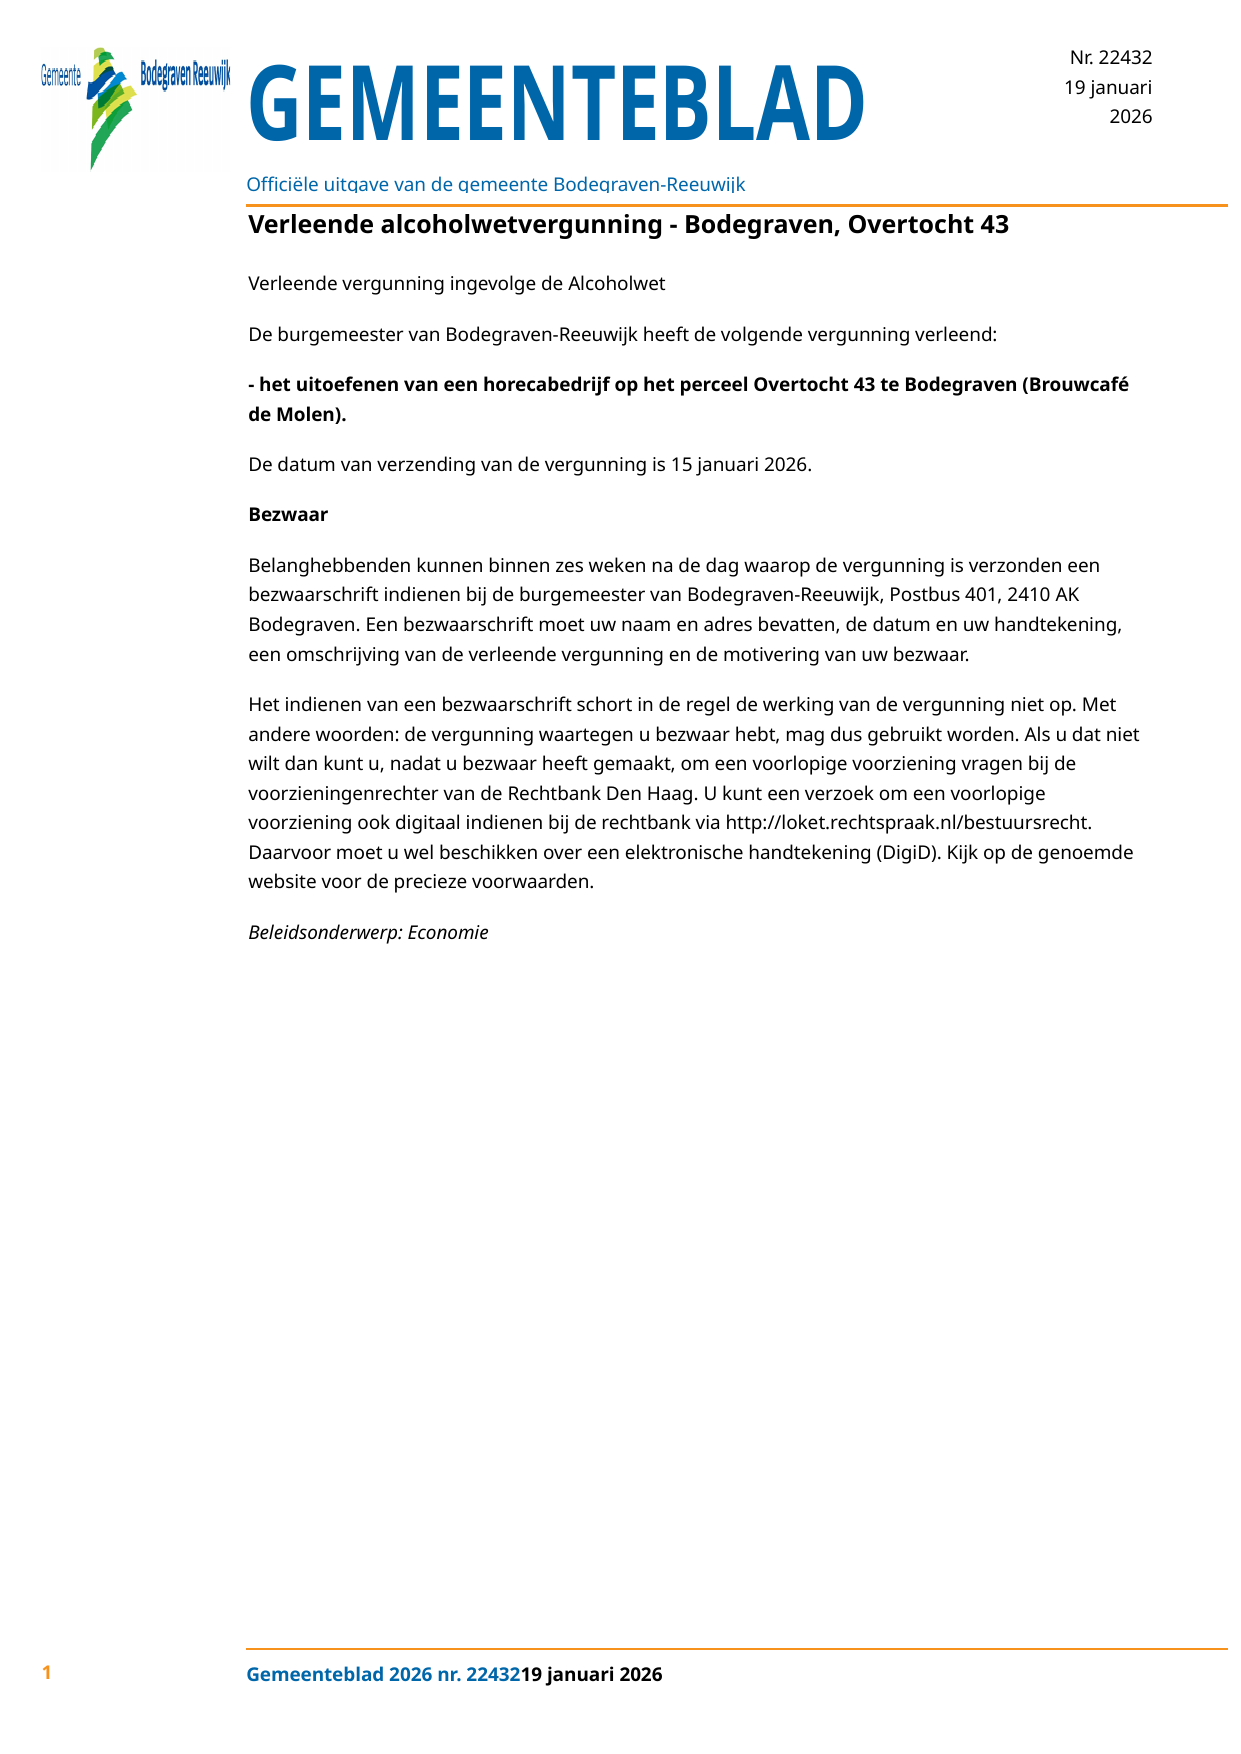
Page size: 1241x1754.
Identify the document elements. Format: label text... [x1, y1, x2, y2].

text - het uitoefenen van een horecabedrijf op het perceel Overtocht 43 te Bodegraven (Brouwcafé de Molen). [248, 371, 1152, 426]
text De datum van verzending van de vergunning is 15 januari 2026. [248, 451, 1152, 477]
text De burgemeester van Bodegraven-Reeuwijk heeft de volgende vergunning verleend: [248, 321, 1152, 346]
text Beleidsonderwerp: Economie [248, 919, 1152, 945]
text Verleende vergunning ingevolge de Alcoholwet [248, 270, 1152, 296]
text Belanghebbenden kunnen binnen zes weken na de dag waarop de vergunning is verzonden een bezwaarschrift indienen bij de burgemeester van Bodegraven-Reeuwijk, Postbus 401, 2410 AK Bodegraven. Een bezwaarschrift moet uw naam en adres bevatten, de datum en uw handtekening, een omschrijving van de verleende vergunning en de motivering van uw bezwaar. [248, 552, 1152, 666]
text Bezwaar [248, 502, 1152, 527]
text Verleende alcoholwetvergunning - Bodegraven, Overtocht 43 [248, 207, 1152, 241]
text Het indienen van een bezwaarschrift schort in de regel de werking van de vergunning niet op. Met andere woorden: de vergunning waartegen u bezwaar hebt, mag dus gebruikt worden. Als u dat niet wilt dan kunt u, nadat u bezwaar heeft gemaakt, om een voorlopige voorziening vragen bij de voorzieningenrechter van de Rechtbank Den Haag. U kunt een verzoek om een voorlopige voorziening ook digitaal indienen bij de rechtbank via http://loket.rechtspraak.nl/bestuursrecht. Daarvoor moet u wel beschikken over een elektronische handtekening (DigiD). Kijk op de genoemde website voor de precieze voorwaarden. [248, 691, 1152, 894]
picture [41, 47, 231, 172]
